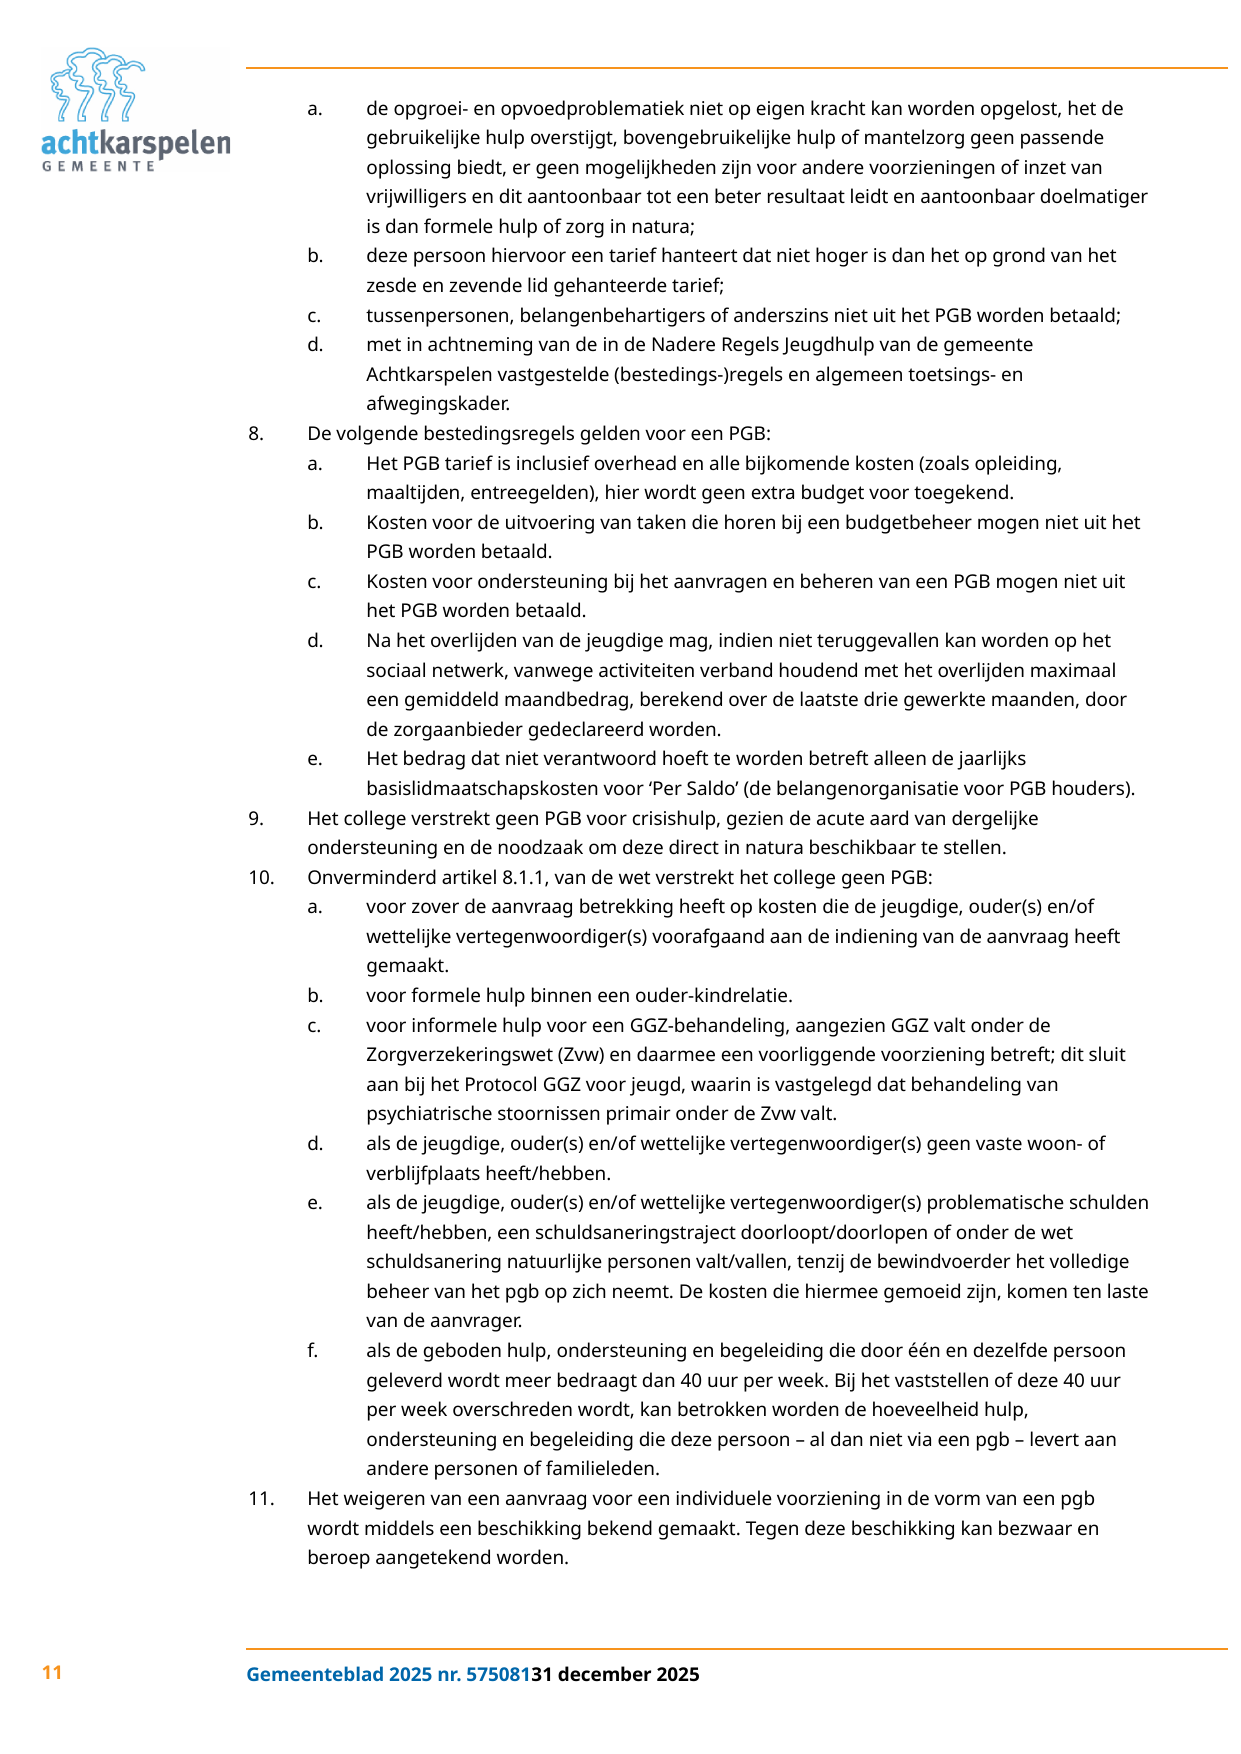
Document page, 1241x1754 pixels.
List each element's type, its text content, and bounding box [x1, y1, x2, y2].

list voor informele hulp voor een GGZ-behandeling, aangezien GGZ valt onder de Zorgverzekeringswet (Zvw) en daarmee een voorliggende voorziening betreft; dit sluit aan bij het Protocol GGZ voor jeugd, waarin is vastgelegd dat behandeling van psychiatrische stoornissen primair onder de Zvw valt. [307, 1012, 1152, 1126]
list voor formele hulp binnen een ouder-kindrelatie. [307, 982, 1152, 1008]
list als de geboden hulp, ondersteuning en begeleiding die door één en dezelfde persoon geleverd wordt meer bedraagt dan 40 uur per week. Bij het vaststellen of deze 40 uur per week overschreden wordt, kan betrokken worden de hoeveelheid hulp, ondersteuning en begeleiding die deze persoon – al dan niet via een pgb – levert aan andere personen of familieleden. [307, 1337, 1152, 1481]
list deze persoon hiervoor een tarief hanteert dat niet hoger is dan het op grond van het zesde en zevende lid gehanteerde tarief; [307, 243, 1152, 298]
list Het weigeren van een aanvraag voor een individuele voorziening in de vorm van een pgb wordt middels een beschikking bekend gemaakt. Tegen deze beschikking kan bezwaar en beroep aangetekend worden. [248, 1485, 1152, 1570]
list als de jeugdige, ouder(s) en/of wettelijke vertegenwoordiger(s) geen vaste woon- of verblijfplaats heeft/hebben. [307, 1130, 1152, 1186]
list tussenpersonen, belangenbehartigers of anderszins niet uit het PGB worden betaald; [307, 302, 1152, 328]
list Het college verstrekt geen PGB voor crisishulp, gezien de acute aard van dergelijke ondersteuning en de noodzaak om deze direct in natura beschikbaar te stellen. [248, 805, 1152, 860]
list Kosten voor de uitvoering van taken die horen bij een budgetbeheer mogen niet uit het PGB worden betaald. [307, 509, 1152, 564]
list als de jeugdige, ouder(s) en/of wettelijke vertegenwoordiger(s) problematische schulden heeft/hebben, een schuldsaneringstraject doorloopt/doorlopen of onder de wet schuldsanering natuurlijke personen valt/vallen, tenzij de bewindvoerder het volledige beheer van het pgb op zich neemt. De kosten die hiermee gemoeid zijn, komen ten laste van de aanvrager. [307, 1189, 1152, 1333]
list Het PGB tarief is inclusief overhead en alle bijkomende kosten (zoals opleiding, maaltijden, entreegelden), hier wordt geen extra budget voor toegekend. [307, 450, 1152, 505]
list voor zover de aanvraag betrekking heeft op kosten die de jeugdige, ouder(s) en/of wettelijke vertegenwoordiger(s) voorafgaand aan de indiening van de aanvraag heeft gemaakt. [307, 893, 1152, 978]
list Het bedrag dat niet verantwoord hoeft te worden betreft alleen de jaarlijks basislidmaatschapskosten voor ‘Per Saldo’ (de belangenorganisatie voor PGB houders). [307, 746, 1152, 801]
list met in achtneming van de in de Nadere Regels Jeugdhulp van de gemeente Achtkarspelen vastgestelde (bestedings-)regels en algemeen toetsings- en afwegingskader. [307, 331, 1152, 416]
picture [41, 47, 231, 172]
list Na het overlijden van de jeugdige mag, indien niet teruggevallen kan worden op het sociaal netwerk, vanwege activiteiten verband houdend met het overlijden maximaal een gemiddeld maandbedrag, berekend over de laatste drie gewerkte maanden, door de zorgaanbieder gedeclareerd worden. [307, 627, 1152, 742]
list Onverminderd artikel 8.1.1, van de wet verstrekt het college geen PGB: [248, 864, 1152, 890]
list Kosten voor ondersteuning bij het aanvragen en beheren van een PGB mogen niet uit het PGB worden betaald. [307, 568, 1152, 623]
list De volgende bestedingsregels gelden voor een PGB: [248, 420, 1152, 446]
list de opgroei- en opvoedproblematiek niet op eigen kracht kan worden opgelost, het de gebruikelijke hulp overstijgt, bovengebruikelijke hulp of mantelzorg geen passende oplossing biedt, er geen mogelijkheden zijn voor andere voorzieningen of inzet van vrijwilligers en dit aantoonbaar tot een beter resultaat leidt en aantoonbaar doelmatiger is dan formele hulp of zorg in natura; [307, 95, 1152, 239]
